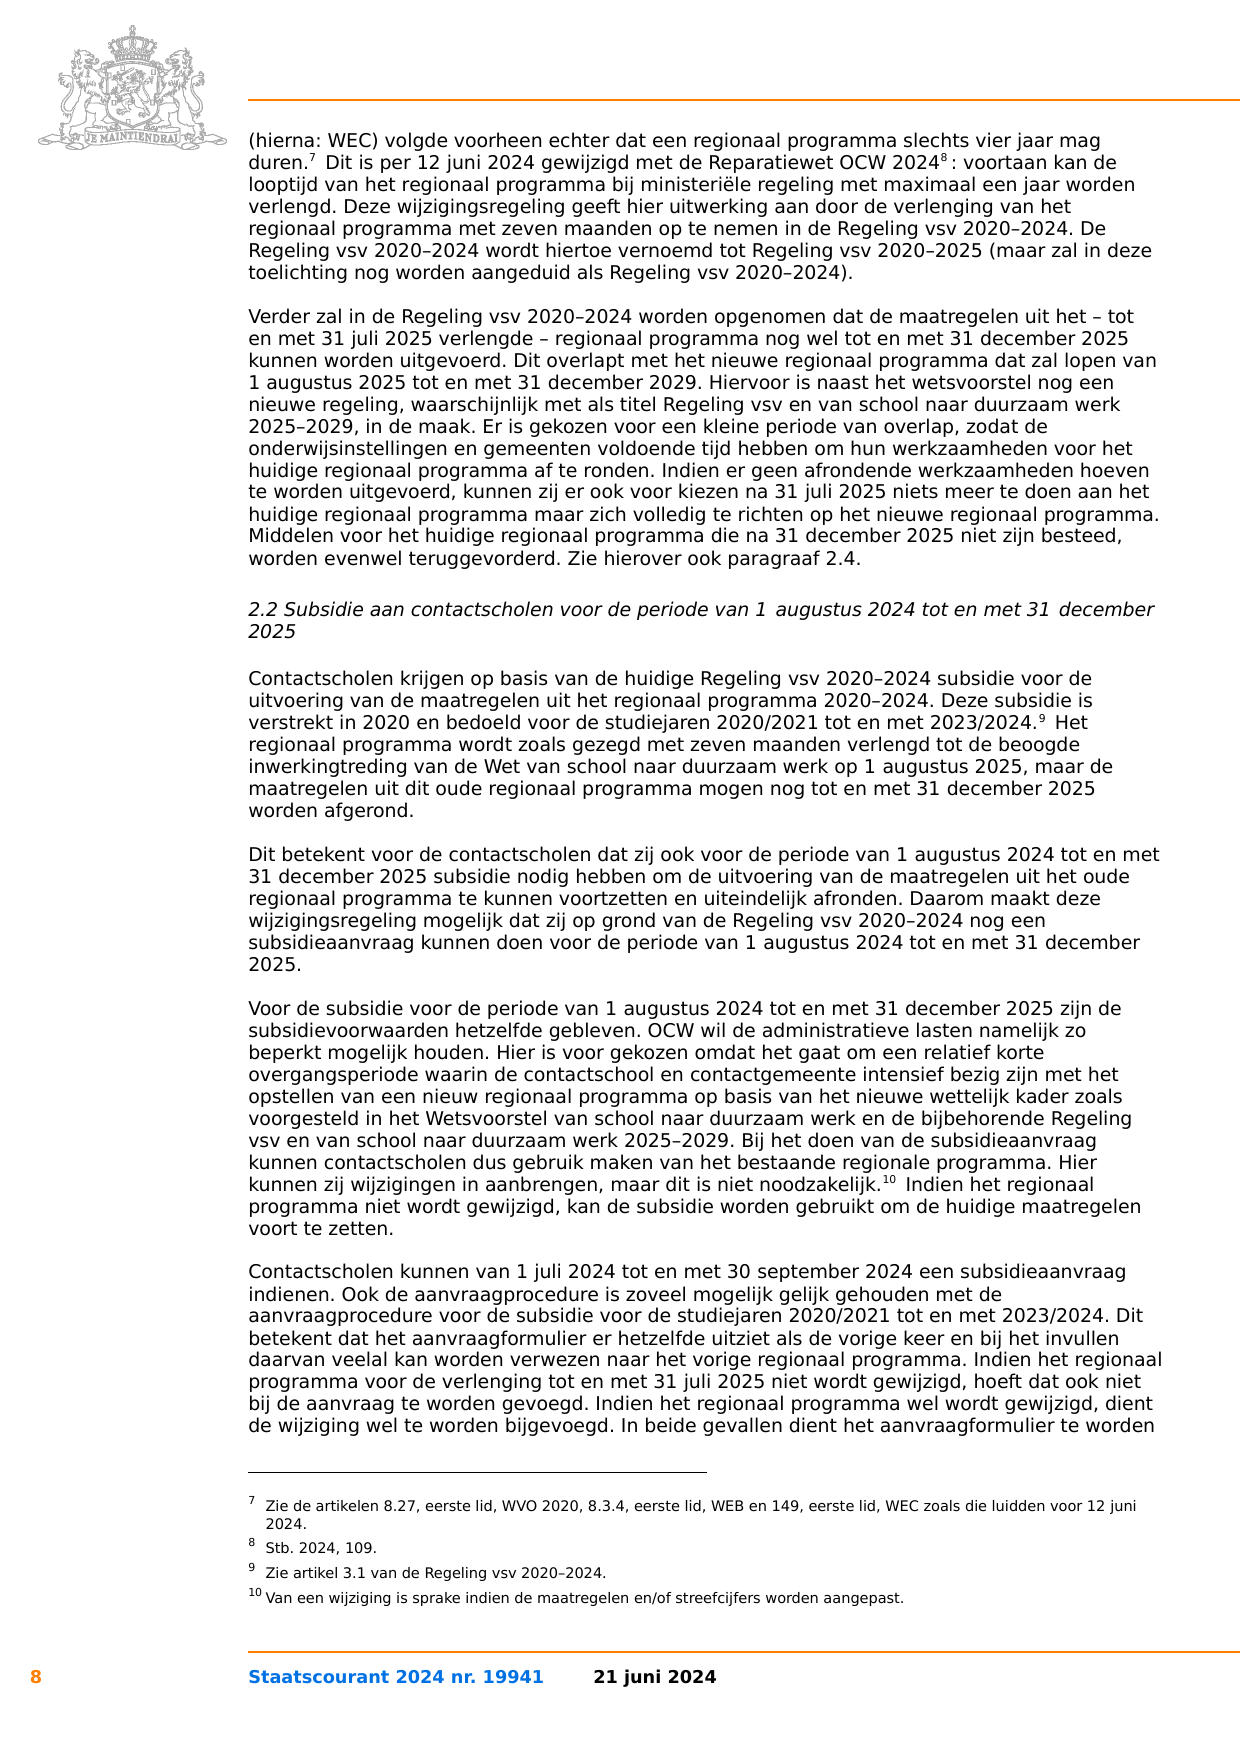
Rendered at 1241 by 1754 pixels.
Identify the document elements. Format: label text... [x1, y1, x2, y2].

text Verder zal in de Regeling vsv 2020–2024 worden opgenomen dat de maatregelen uit het – tot en met 31 juli 2025 verlengde – regionaal programma nog wel tot en met 31 december 2025 kunnen worden uitgevoerd. Dit overlapt met het nieuwe regionaal programma dat zal lopen van 1 augustus 2025 tot en met 31 december 2029. Hiervoor is naast het wetsvoorstel nog een nieuwe regeling, waarschijnlijk met als titel Regeling vsv en van school naar duurzaam werk 2025–2029, in de maak. Er is gekozen voor een kleine periode van overlap, zodat de onderwijsinstellingen en gemeenten voldoende tijd hebben om hun werkzaamheden voor het huidige regionaal programma af te ronden. Indien er geen afrondende werkzaamheden hoeven te worden uitgevoerd, kunnen zij er ook voor kiezen na 31 juli 2025 niets meer te doen aan het huidige regionaal programma maar zich volledig te richten op het nieuwe regionaal programma. Middelen voor het huidige regionaal programma die na 31 december 2025 niet zijn besteed, worden evenwel teruggevorderd. Zie hierover ook paragraaf 2.4. [248, 306, 1163, 569]
text Zie de artikelen 8.27, eerste lid, WVO 2020, 8.3.4, eerste lid, WEB en 149, eerste lid, WEC zoals die luidden voor 12 juni 2024. [248, 1494, 1163, 1533]
picture [38, 25, 227, 150]
text Stb. 2024, 109. [248, 1536, 1163, 1558]
text Zie artikel 3.1 van de Regeling vsv 2020–2024. [248, 1561, 1163, 1583]
text Voor de subsidie voor de periode van 1 augustus 2024 tot en met 31 december 2025 zijn de subsidievoorwaarden hetzelfde gebleven. OCW wil de administratieve lasten namelijk zo beperkt mogelijk houden. Hier is voor gekozen omdat het gaat om een relatief korte overgangsperiode waarin de contactschool en contactgemeente intensief bezig zijn met het opstellen van een nieuw regionaal programma op basis van het nieuwe wettelijk kader zoals voorgesteld in het Wetsvoorstel van school naar duurzaam werk en de bijbehorende Regeling vsv en van school naar duurzaam werk 2025–2029. Bij het doen van de subsidieaanvraag kunnen contactscholen dus gebruik maken van het bestaande regionale programma. Hier kunnen zij wijzigingen in aanbrengen, maar dit is niet noodzakelijk. Indien het regionaal programma niet wordt gewijzigd, kan de subsidie worden gebruikt om de huidige maatregelen voort te zetten. [248, 998, 1163, 1239]
text Contactscholen krijgen op basis van de huidige Regeling vsv 2020–2024 subsidie voor de uitvoering van de maatregelen uit het regionaal programma 2020–2024. Deze subsidie is verstrekt in 2020 en bedoeld voor de studiejaren 2020/2021 tot en met 2023/2024. Het regionaal programma wordt zoals gezegd met zeven maanden verlengd tot de beoogde inwerkingtreding van de Wet van school naar duurzaam werk op 1 augustus 2025, maar de maatregelen uit dit oude regionaal programma mogen nog tot en met 31 december 2025 worden afgerond. [248, 668, 1163, 822]
text Dit betekent voor de contactscholen dat zij ook voor de periode van 1 augustus 2024 tot en met 31 december 2025 subsidie nodig hebben om de uitvoering van de maatregelen uit het oude regionaal programma te kunnen voortzetten en uiteindelijk afronden. Daarom maakt deze wijzigingsregeling mogelijk dat zij op grond van de Regeling vsv 2020–2024 nog een subsidieaanvraag kunnen doen voor de periode van 1 augustus 2024 tot en met 31 december 2025. [248, 844, 1163, 976]
subtitle 2.2 Subsidie aan contactscholen voor de periode van 1 augustus 2024 tot en met 31 december 2025 [248, 599, 1163, 643]
text Van een wijziging is sprake indien de maatregelen en/of streefcijfers worden aangepast. [248, 1586, 1163, 1608]
text (hierna: WEC) volgde voorheen echter dat een regionaal programma slechts vier jaar mag duren. Dit is per 12 juni 2024 gewijzigd met de Reparatiewet OCW 2024: voortaan kan de looptijd van het regionaal programma bij ministeriële regeling met maximaal een jaar worden verlengd. Deze wijzigingsregeling geeft hier uitwerking aan door de verlenging van het regionaal programma met zeven maanden op te nemen in de Regeling vsv 2020–2024. De Regeling vsv 2020–2024 wordt hiertoe vernoemd tot Regeling vsv 2020–2025 (maar zal in deze toelichting nog worden aangeduid als Regeling vsv 2020–2024). [248, 130, 1163, 284]
text Contactscholen kunnen van 1 juli 2024 tot en met 30 september 2024 een subsidieaanvraag indienen. Ook de aanvraagprocedure is zoveel mogelijk gelijk gehouden met de aanvraagprocedure voor de subsidie voor de studiejaren 2020/2021 tot en met 2023/2024. Dit betekent dat het aanvraagformulier er hetzelfde uitziet als de vorige keer en bij het invullen daarvan veelal kan worden verwezen naar het vorige regionaal programma. Indien het regionaal programma voor de verlenging tot en met 31 juli 2025 niet wordt gewijzigd, hoeft dat ook niet bij de aanvraag te worden gevoegd. Indien het regionaal programma wel wordt gewijzigd, dient de wijziging wel te worden bijgevoegd. In beide gevallen dient het aanvraagformulier te worden [248, 1261, 1163, 1437]
